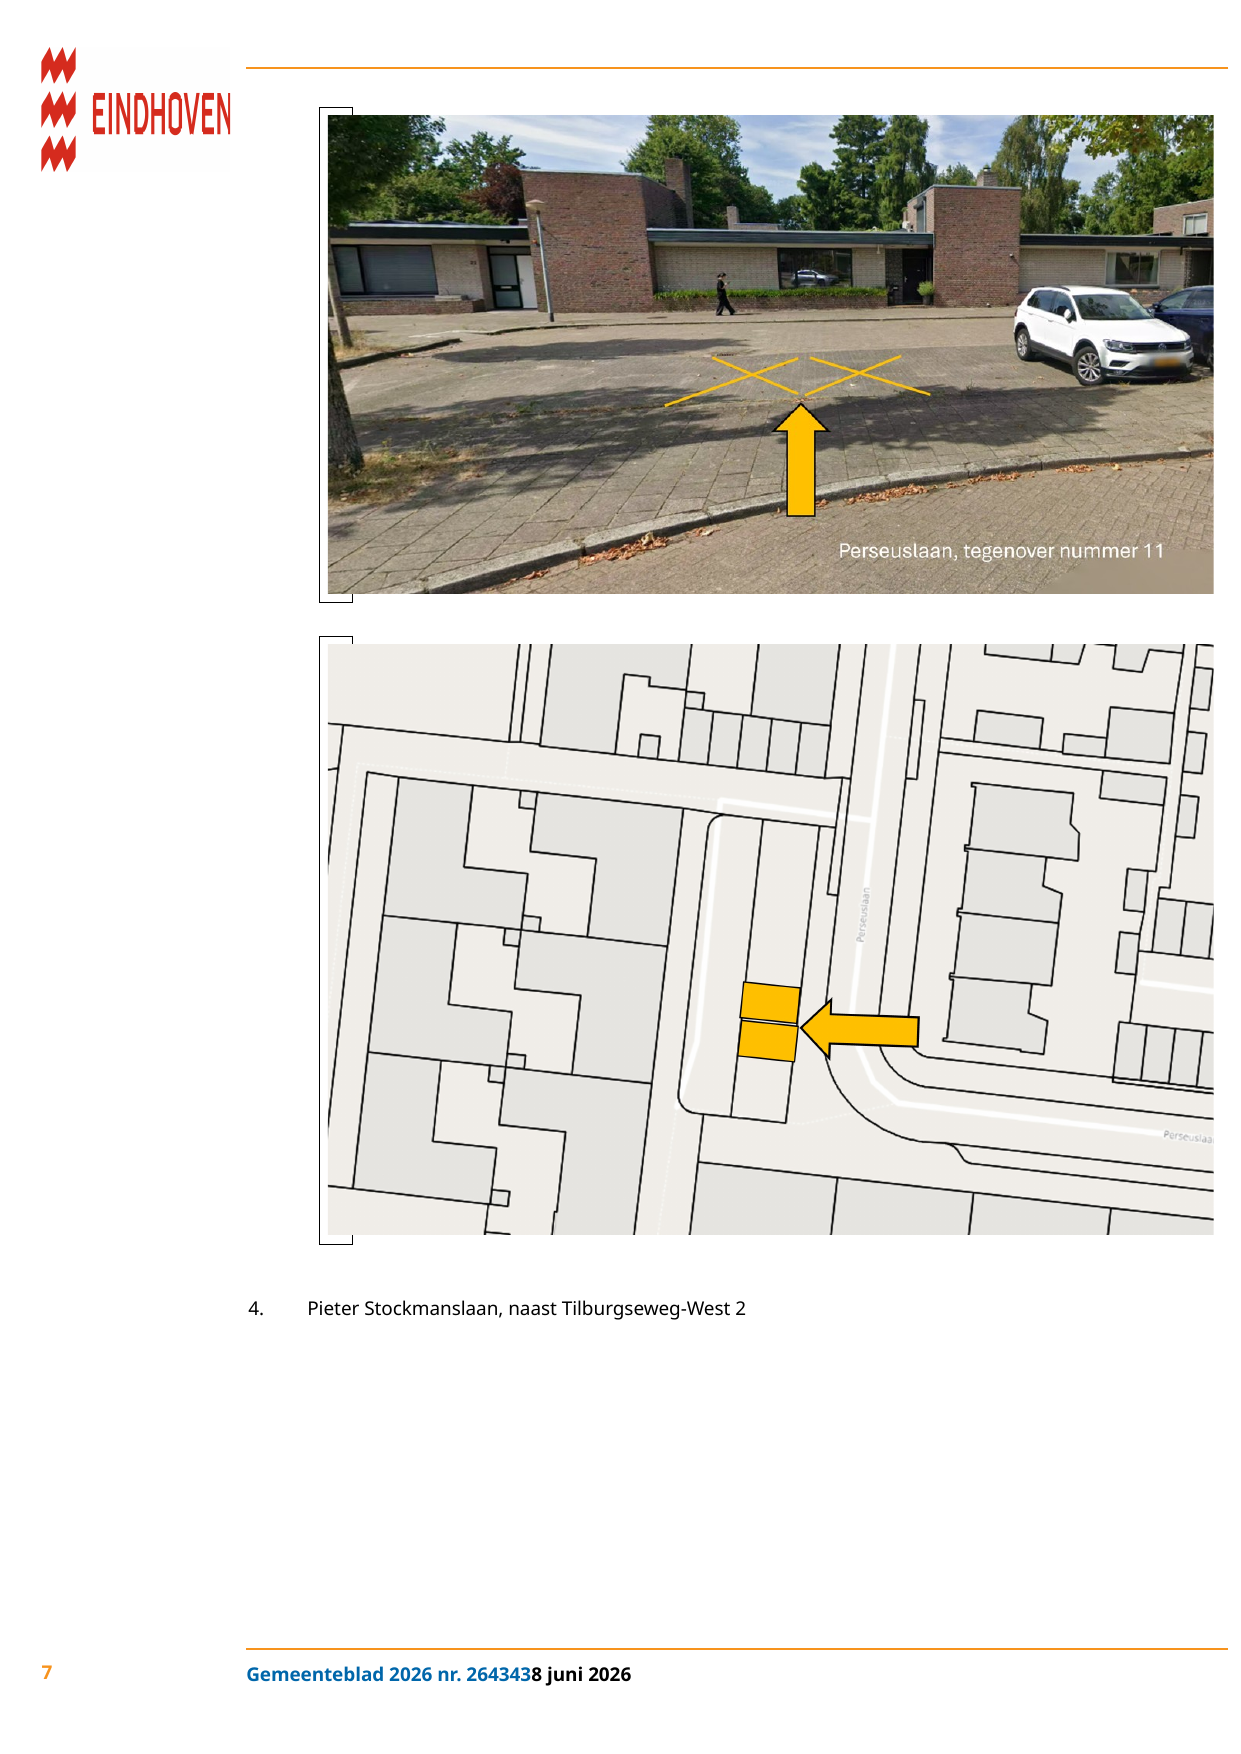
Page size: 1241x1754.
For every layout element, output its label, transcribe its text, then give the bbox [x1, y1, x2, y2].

picture [41, 47, 231, 172]
picture [327, 644, 1214, 1235]
list Pieter Stockmanslaan, naast Tilburgseweg-West 2 [248, 1295, 1152, 1321]
picture [327, 115, 1214, 594]
